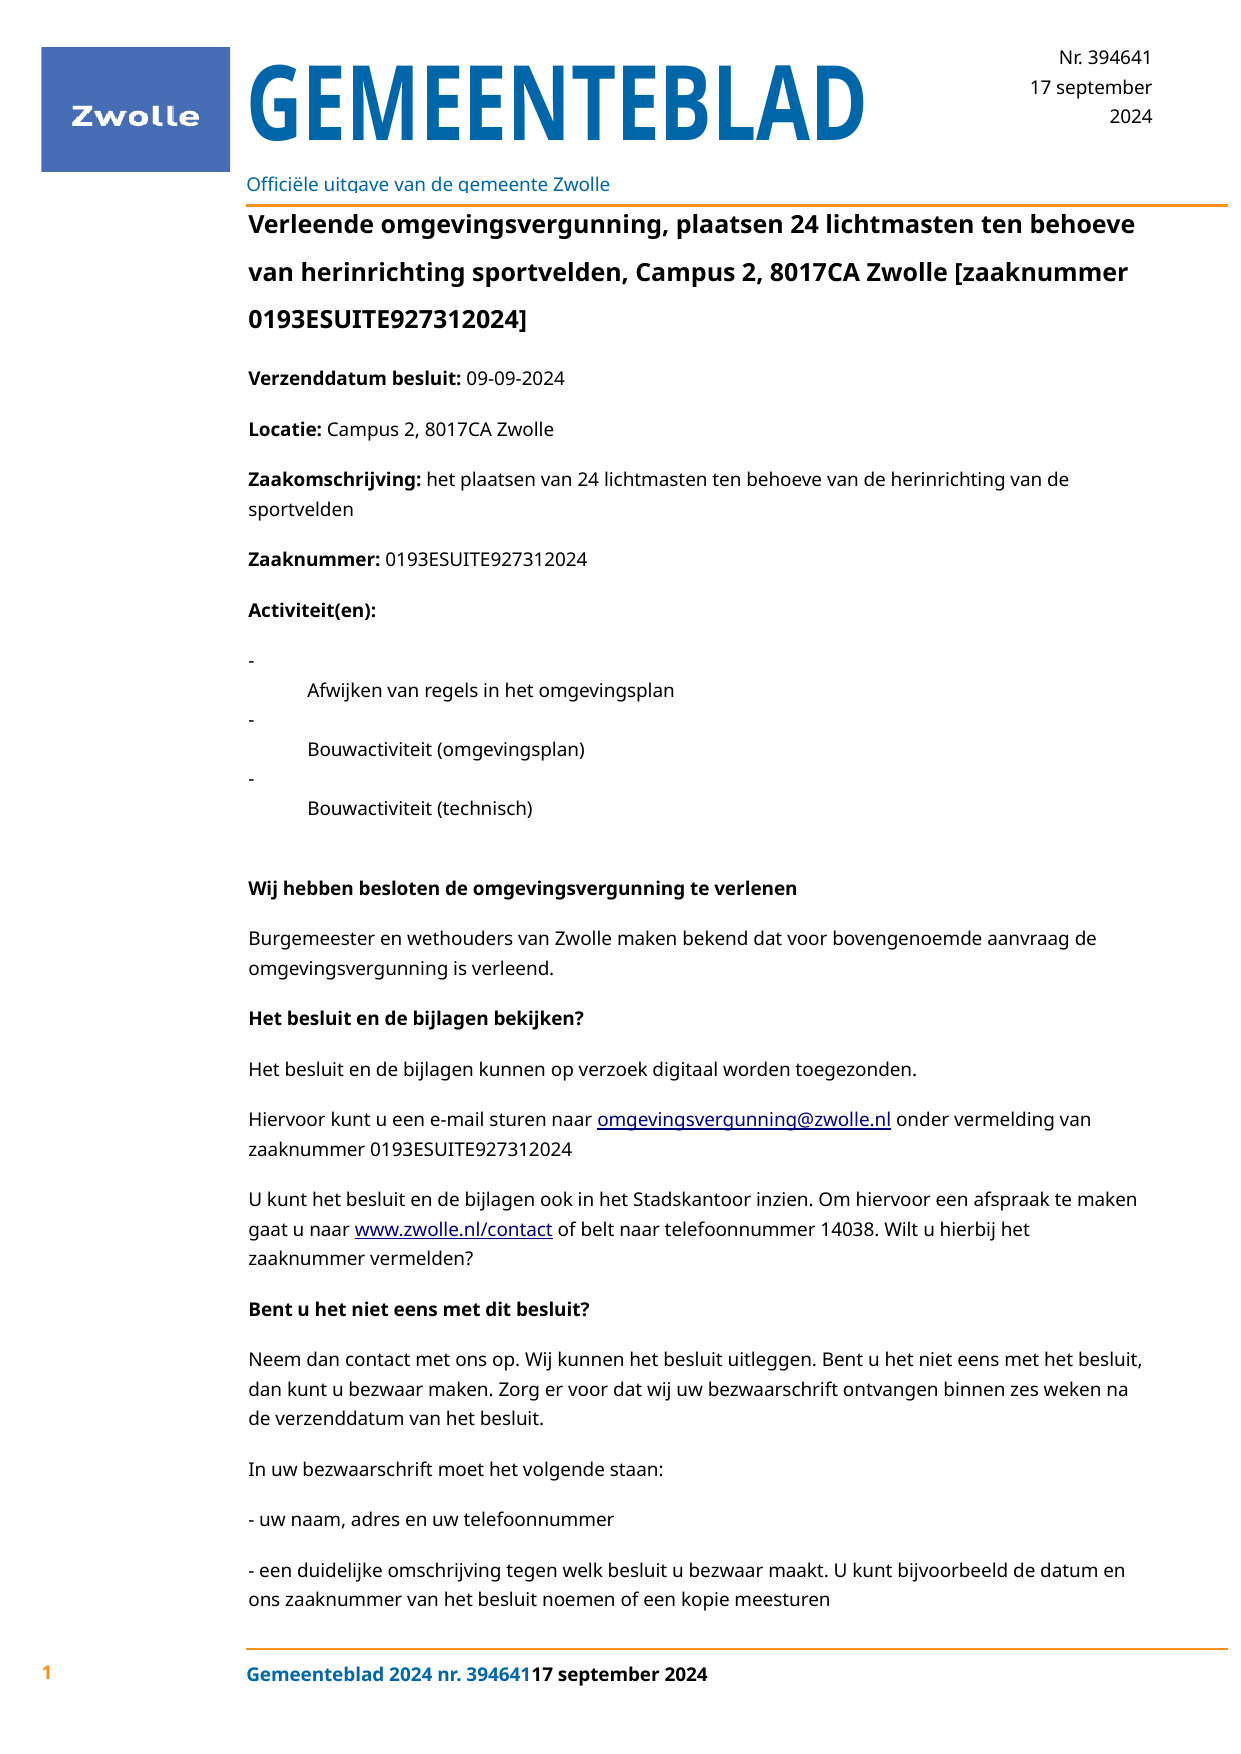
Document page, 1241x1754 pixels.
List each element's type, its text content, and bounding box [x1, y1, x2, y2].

text In uw bezwaarschrift moet het volgende staan: [248, 1456, 1152, 1482]
text Het besluit en de bijlagen kunnen op verzoek digitaal worden toegezonden. [248, 1056, 1152, 1082]
list Afwijken van regels in het omgevingsplan [248, 677, 1152, 702]
text Activiteit(en): [248, 597, 1152, 622]
text Bent u het niet eens met dit besluit? [248, 1296, 1152, 1322]
text Hiervoor kunt u een e-mail sturen naar omgevingsvergunning@zwolle.nl onder vermelding van zaaknummer 0193ESUITE927312024 [248, 1106, 1152, 1162]
picture [41, 47, 231, 172]
text Zaaknummer: 0193ESUITE927312024 [248, 546, 1152, 572]
text Verleende omgevingsvergunning, plaatsen 24 lichtmasten ten behoeve van herinrichting sportvelden, Campus 2, 8017CA Zwolle [zaaknummer 0193ESUITE927312024] [248, 207, 1152, 336]
text Locatie: Campus 2, 8017CA Zwolle [248, 416, 1152, 442]
list Bouwactiviteit (omgevingsplan) [248, 736, 1152, 762]
text Neem dan contact met ons op. Wij kunnen het besluit uitleggen. Bent u het niet eens met het besluit, dan kunt u bezwaar maken. Zorg er voor dat wij uw bezwaarschrift ontvangen binnen zes weken na de verzenddatum van het besluit. [248, 1346, 1152, 1431]
text Burgemeester en wethouders van Zwolle maken bekend dat voor bovengenoemde aanvraag de omgevingsvergunning is verleend. [248, 926, 1152, 981]
text U kunt het besluit en de bijlagen ook in het Stadskantoor inzien. Om hiervoor een afspraak te maken gaat u naar www.zwolle.nl/contact of belt naar telefoonnummer 14038. Wilt u hierbij het zaaknummer vermelden? [248, 1186, 1152, 1271]
text Het besluit en de bijlagen bekijken? [248, 1006, 1152, 1031]
text - uw naam, adres en uw telefoonnummer [248, 1506, 1152, 1532]
text Wij hebben besloten de omgevingsvergunning te verlenen [248, 875, 1152, 901]
text - een duidelijke omschrijving tegen welk besluit u bezwaar maakt. U kunt bijvoorbeeld de datum en ons zaaknummer van het besluit noemen of een kopie meesturen [248, 1557, 1152, 1612]
text Zaakomschrijving: het plaatsen van 24 lichtmasten ten behoeve van de herinrichting van de sportvelden [248, 466, 1152, 522]
text Verzenddatum besluit: 09-09-2024 [248, 366, 1152, 391]
list Bouwactiviteit (technisch) [248, 795, 1152, 821]
